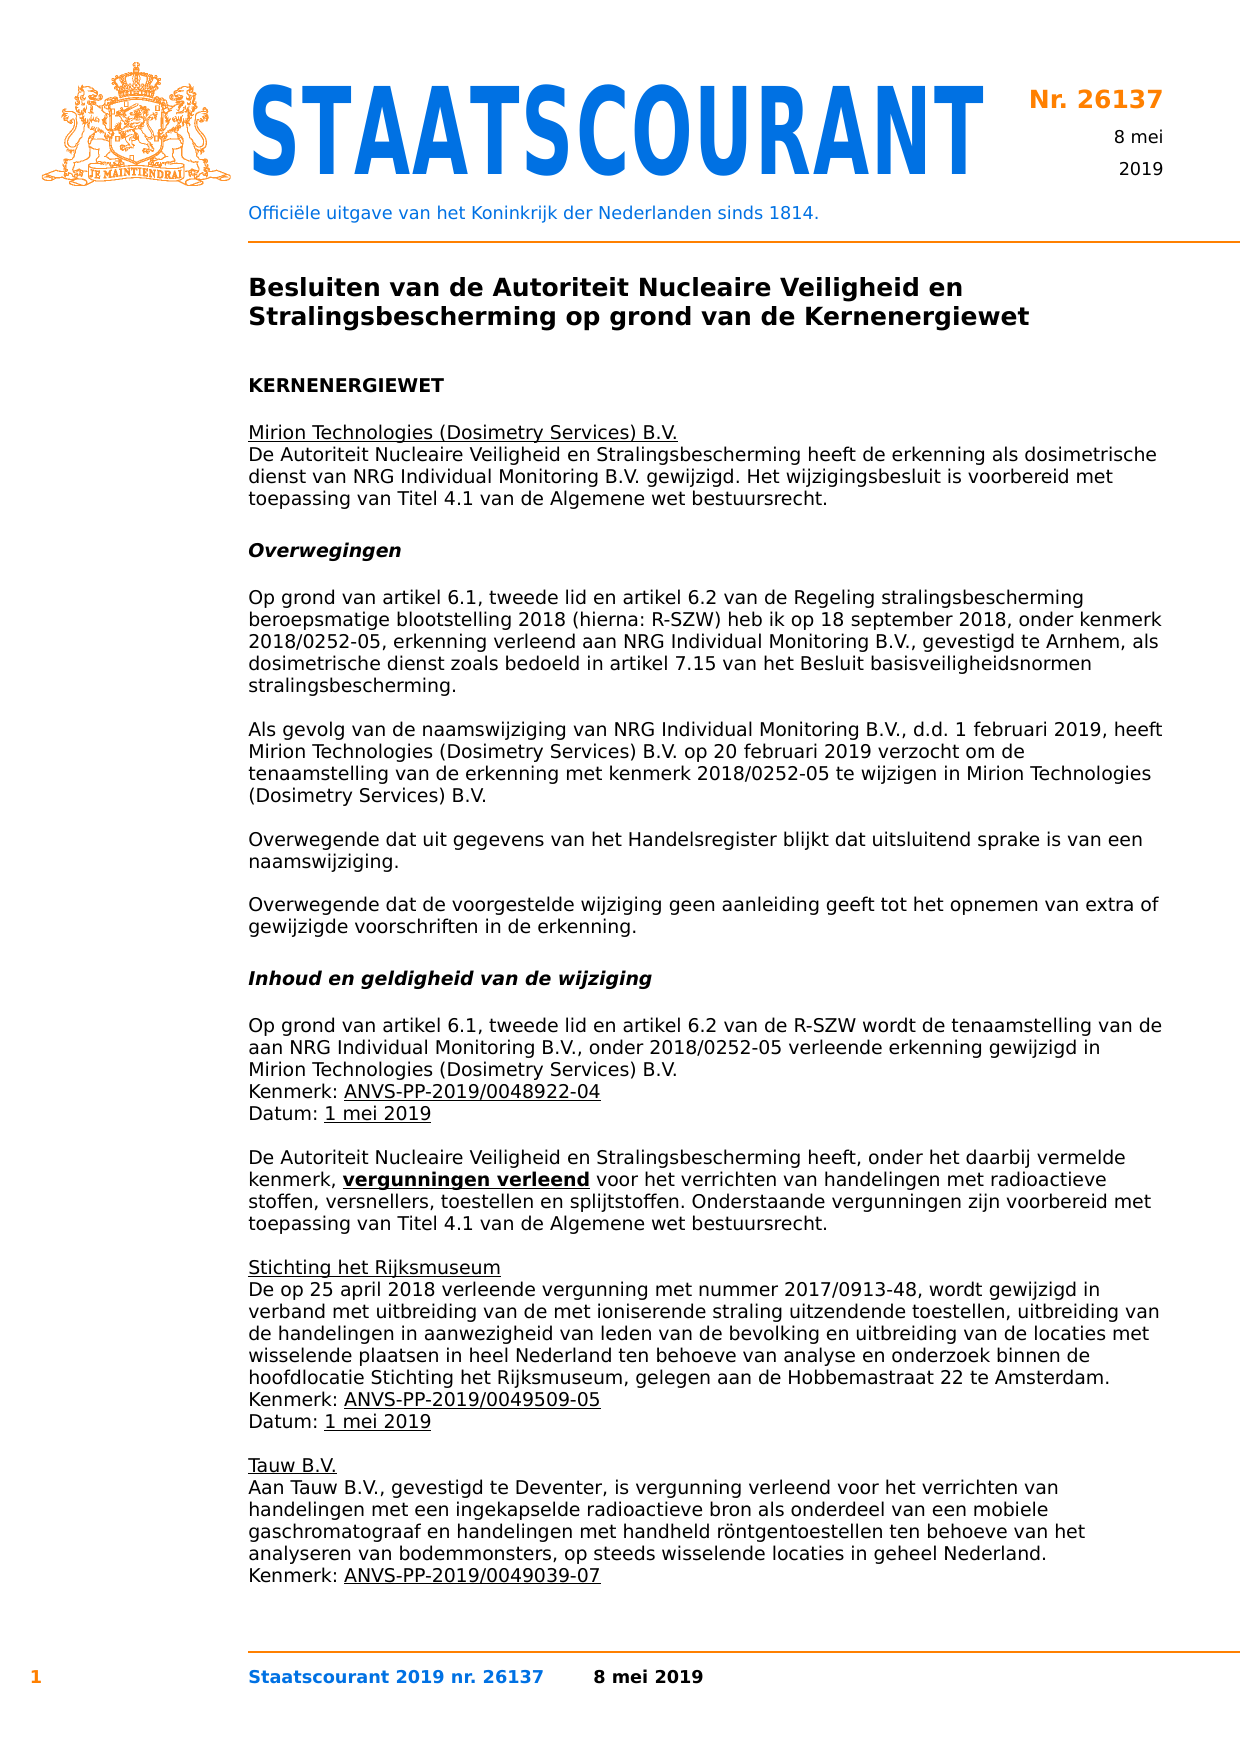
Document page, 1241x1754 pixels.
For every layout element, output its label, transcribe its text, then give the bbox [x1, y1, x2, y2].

text Overwegende dat de voorgestelde wijziging geen aanleiding geeft tot het opnemen van extra of gewijzigde voorschriften in de erkenning. [248, 894, 1163, 938]
table_header [25, 62, 248, 241]
text De op 25 april 2018 verleende vergunning met nummer 2017/0913-48, wordt gewijzigd in verband met uitbreiding van de met ioniserende straling uitzendende toestellen, uitbreiding van de handelingen in aanwezigheid van leden van de bevolking en uitbreiding van de locaties met wisselende plaatsen in heel Nederland ten behoeve van analyse en onderzoek binnen de hoofdlocatie Stichting het Rijksmuseum, gelegen aan de Hobbemastraat 22 te Amsterdam. [248, 1279, 1163, 1389]
text Kenmerk: ANVS-PP-2019/0049509-05 [248, 1389, 1163, 1411]
text Datum: 1 mei 2019 [248, 1411, 1163, 1433]
table_cell Officiële uitgave van het Koninkrijk der Nederlanden sinds 1814. [248, 203, 1240, 241]
subtitle Besluiten van de Autoriteit Nucleaire Veiligheid en Stralingsbescherming op grond van de Kernenergiewet [248, 273, 1163, 331]
table_header STAATSCOURANT [248, 62, 998, 203]
table_cell 2019 [998, 153, 1240, 203]
text Aan Tauw B.V., gevestigd te Deventer, is vergunning verleend voor het verrichten van handelingen met een ingekapselde radioactieve bron als onderdeel van een mobiele gaschromatograaf en handelingen met handheld röntgentoestellen ten behoeve van het analyseren van bodemmonsters, op steeds wisselende locaties in geheel Nederland. [248, 1477, 1163, 1564]
text Tauw B.V. [248, 1454, 1163, 1477]
table_header Nr. 26137 [998, 62, 1240, 121]
subtitle KERNENERGIEWET [248, 375, 1163, 397]
text Op grond van artikel 6.1, tweede lid en artikel 6.2 van de R-SZW wordt de tenaamstelling van de aan NRG Individual Monitoring B.V., onder 2018/0252-05 verleende erkenning gewijzigd in [248, 1015, 1163, 1059]
text De Autoriteit Nucleaire Veiligheid en Stralingsbescherming heeft, onder het daarbij vermelde kenmerk, vergunningen verleend voor het verrichten van handelingen met radioactieve stoffen, versnellers, toestellen en splijtstoffen. Onderstaande vergunningen zijn voorbereid met toepassing van Titel 4.1 van de Algemene wet bestuursrecht. [248, 1147, 1163, 1235]
text De Autoriteit Nucleaire Veiligheid en Stralingsbescherming heeft de erkenning als dosimetrische dienst van NRG Individual Monitoring B.V. gewijzigd. Het wijzigingsbesluit is voorbereid met toepassing van Titel 4.1 van de Algemene wet bestuursrecht. [248, 444, 1163, 510]
subtitle Inhoud en geldigheid van de wijziging [248, 968, 1163, 990]
text Als gevolg van de naamswijziging van NRG Individual Monitoring B.V., d.d. 1 februari 2019, heeft Mirion Technologies (Dosimetry Services) B.V. op 20 februari 2019 verzocht om de tenaamstelling van de erkenning met kenmerk 2018/0252-05 te wijzigen in Mirion Technologies (Dosimetry Services) B.V. [248, 719, 1163, 807]
text Overwegende dat uit gegevens van het Handelsregister blijkt dat uitsluitend sprake is van een naamswijziging. [248, 828, 1163, 872]
text Datum: 1 mei 2019 [248, 1103, 1163, 1125]
text Mirion Technologies (Dosimetry Services) B.V. [248, 1059, 1163, 1081]
text Mirion Technologies (Dosimetry Services) B.V. [248, 422, 1163, 444]
table_cell 8 mei [998, 121, 1240, 153]
picture [41, 62, 231, 186]
subtitle Overwegingen [248, 540, 1163, 562]
text Stichting het Rijksmuseum [248, 1257, 1163, 1279]
text Op grond van artikel 6.1, tweede lid en artikel 6.2 van de Regeling stralingsbescherming beroepsmatige blootstelling 2018 (hierna: R-SZW) heb ik op 18 september 2018, onder kenmerk 2018/0252-05, erkenning verleend aan NRG Individual Monitoring B.V., gevestigd te Arnhem, als dosimetrische dienst zoals bedoeld in artikel 7.15 van het Besluit basisveiligheidsnormen stralingsbescherming. [248, 587, 1163, 697]
text Kenmerk: ANVS-PP-2019/0048922-04 [248, 1081, 1163, 1103]
text Kenmerk: ANVS-PP-2019/0049039-07 [248, 1564, 1163, 1586]
